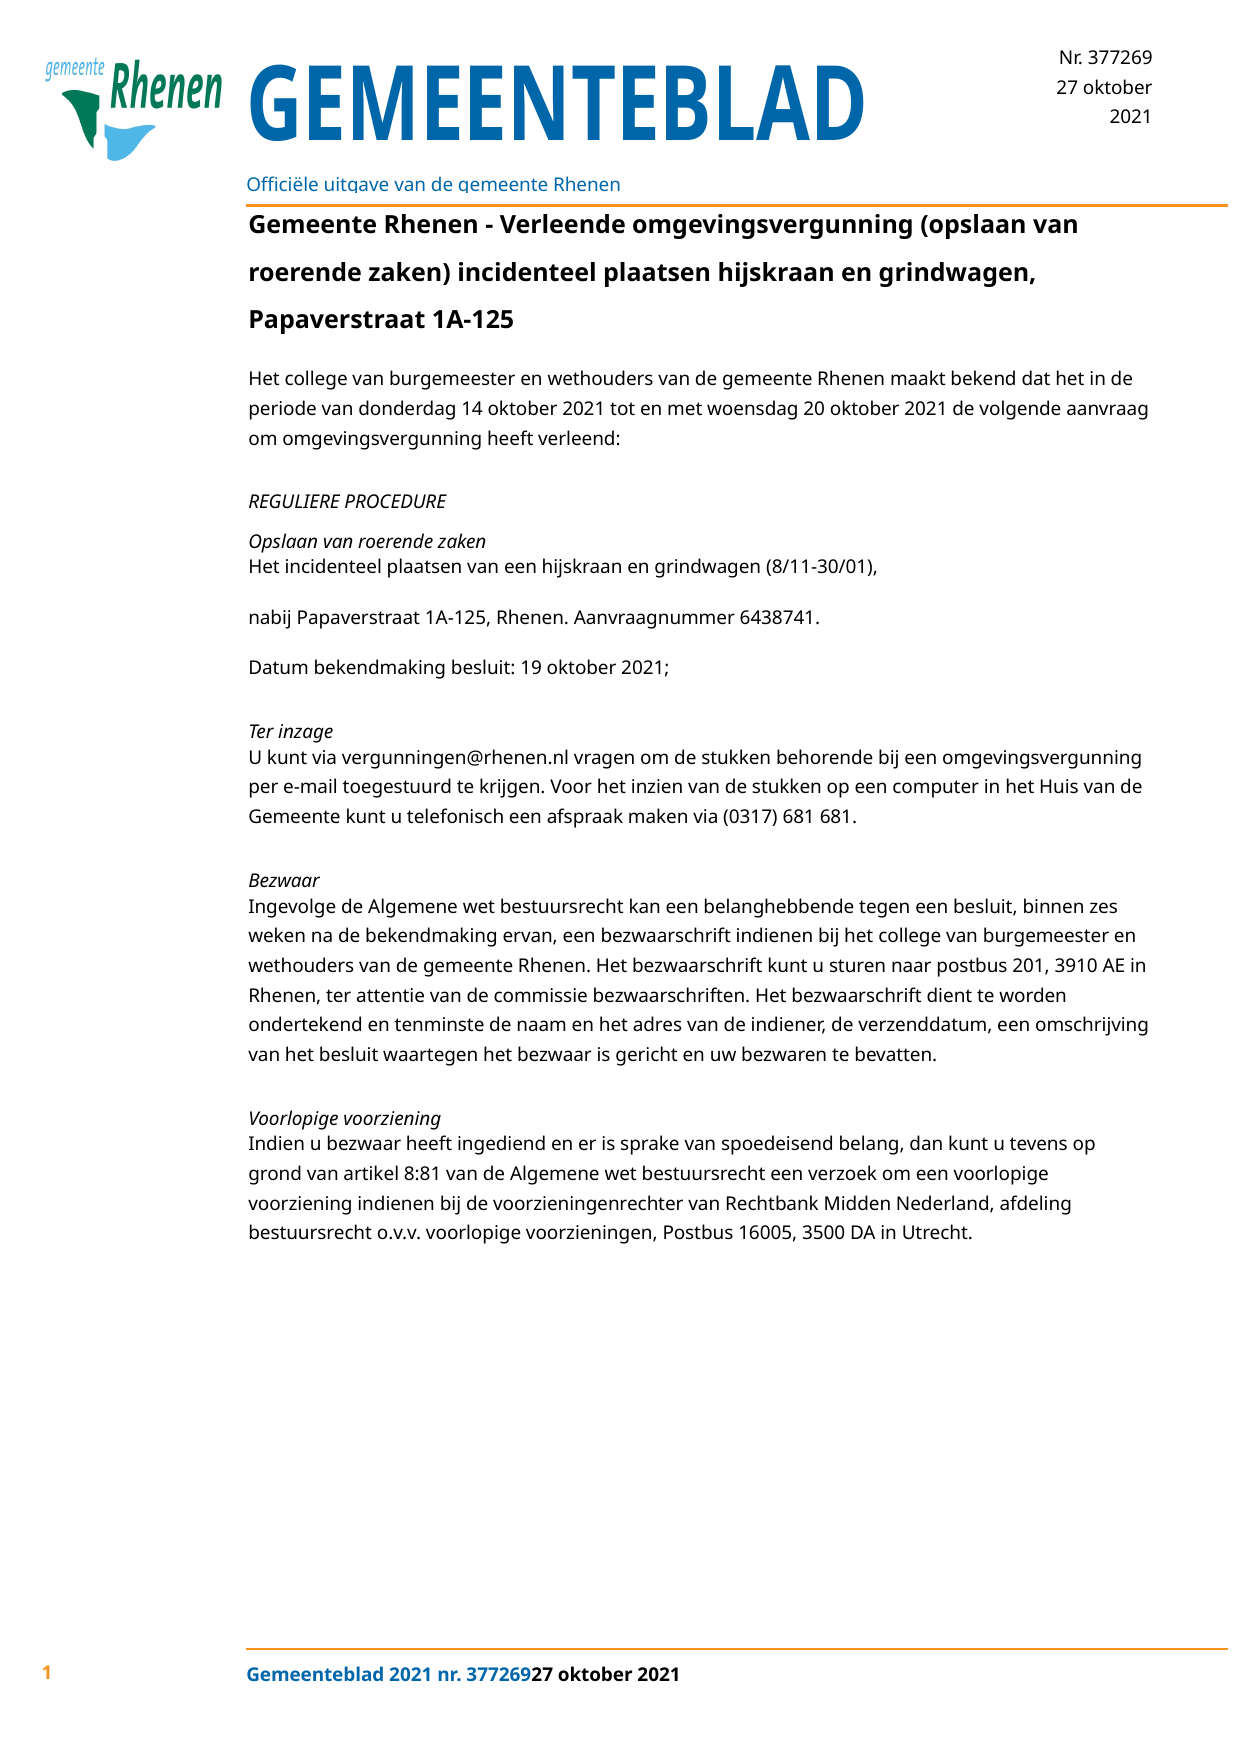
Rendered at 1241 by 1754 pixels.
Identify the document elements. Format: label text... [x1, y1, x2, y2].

text Het college van burgemeester en wethouders van de gemeente Rhenen maakt bekend dat het in de periode van donderdag 14 oktober 2021 tot en met woensdag 20 oktober 2021 de volgende aanvraag om omgevingsvergunning heeft verleend: [248, 366, 1152, 450]
text Bezwaar [248, 867, 1152, 893]
text Voorlopige voorziening [248, 1105, 1152, 1131]
text Ter inzage [248, 718, 1152, 744]
text U kunt via vergunningen@rhenen.nl vragen om de stukken behorende bij een omgevingsvergunning per e-mail toegestuurd te krijgen. Voor het inzien van de stukken op een computer in het Huis van de Gemeente kunt u telefonisch een afspraak maken via (0317) 681 681. [248, 744, 1152, 829]
picture [41, 47, 231, 172]
text REGULIERE PROCEDURE [248, 489, 1152, 514]
text Indien u bezwaar heeft ingediend en er is sprake van spoedeisend belang, dan kunt u tevens op grond van artikel 8:81 van de Algemene wet bestuursrecht een verzoek om een voorlopige voorziening indienen bij de voorzieningenrechter van Rechtbank Midden Nederland, afdeling bestuursrecht o.v.v. voorlopige voorzieningen, Postbus 16005, 3500 DA in Utrecht. [248, 1131, 1152, 1245]
text Opslaan van roerende zaken [248, 528, 1152, 554]
text nabij Papaverstraat 1A-125, Rhenen. Aanvraagnummer 6438741. [248, 604, 1152, 630]
text Gemeente Rhenen - Verleende omgevingsvergunning (opslaan van roerende zaken) incidenteel plaatsen hijskraan en grindwagen, Papaverstraat 1A-125 [248, 207, 1152, 336]
text Datum bekendmaking besluit: 19 oktober 2021; [248, 654, 1152, 680]
text Het incidenteel plaatsen van een hijskraan en grindwagen (8/11-30/01), [248, 554, 1152, 579]
text Ingevolge de Algemene wet bestuursrecht kan een belanghebbende tegen een besluit, binnen zes weken na de bekendmaking ervan, een bezwaarschrift indienen bij het college van burgemeester en wethouders van de gemeente Rhenen. Het bezwaarschrift kunt u sturen naar postbus 201, 3910 AE in Rhenen, ter attentie van de commissie bezwaarschriften. Het bezwaarschrift dient te worden ondertekend en tenminste de naam en het adres van de indiener, de verzenddatum, een omschrijving van het besluit waartegen het bezwaar is gericht en uw bezwaren te bevatten. [248, 893, 1152, 1067]
